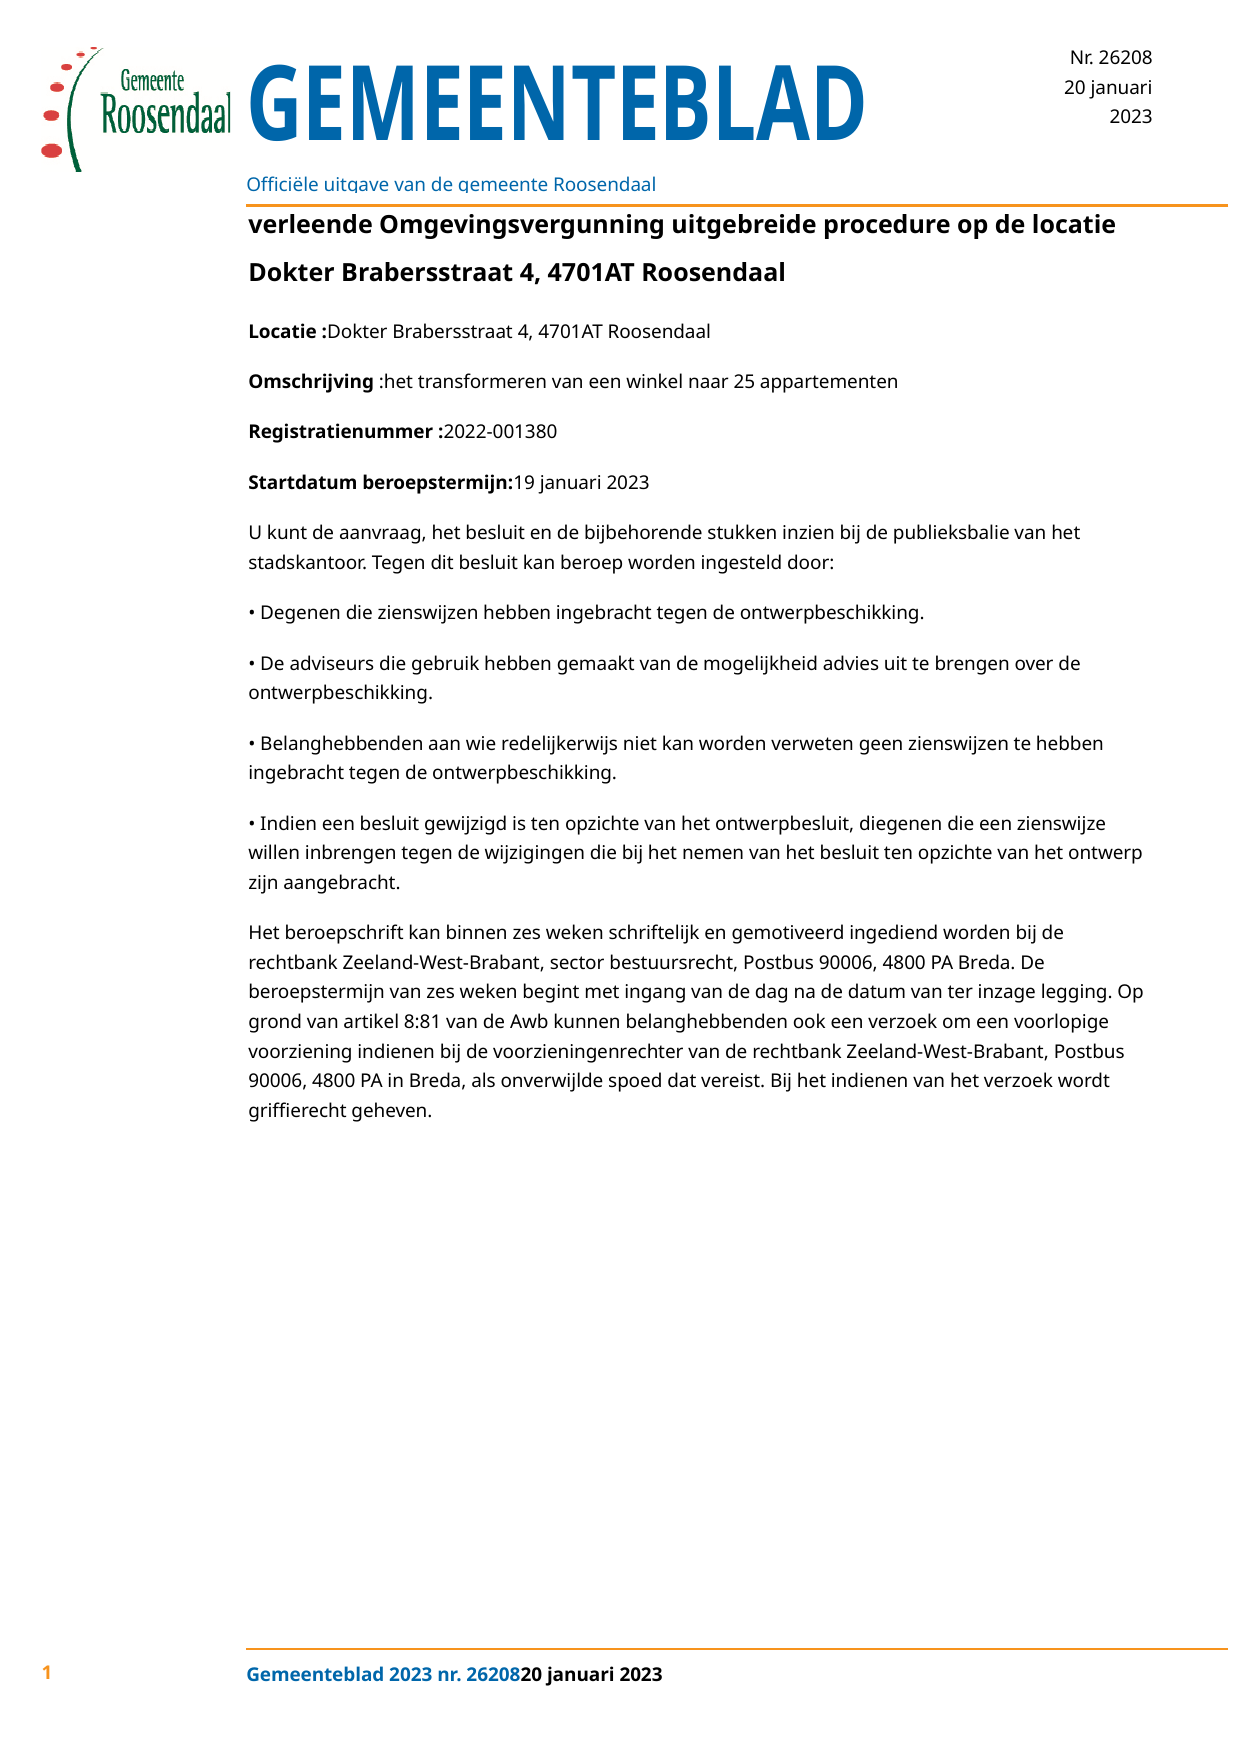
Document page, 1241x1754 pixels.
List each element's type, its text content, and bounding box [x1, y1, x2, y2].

text U kunt de aanvraag, het besluit en de bijbehorende stukken inzien bij de publieksbalie van het stadskantoor. Tegen dit besluit kan beroep worden ingesteld door: [248, 519, 1152, 575]
text Het beroepschrift kan binnen zes weken schriftelijk en gemotiveerd ingediend worden bij de rechtbank Zeeland-West-Brabant, sector bestuursrecht, Postbus 90006, 4800 PA Breda. De beroepstermijn van zes weken begint met ingang van de dag na de datum van ter inzage legging. Op grond van artikel 8:81 van de Awb kunnen belanghebbenden ook een verzoek om een voorlopige voorziening indienen bij de voorzieningenrechter van de rechtbank Zeeland-West-Brabant, Postbus 90006, 4800 PA in Breda, als onverwijlde spoed dat vereist. Bij het indienen van het verzoek wordt griffierecht geheven. [248, 919, 1152, 1123]
text • De adviseurs die gebruik hebben gemaakt van de mogelijkheid advies uit te brengen over de ontwerpbeschikking. [248, 650, 1152, 705]
text • Indien een besluit gewijzigd is ten opzichte van het ontwerpbesluit, diegenen die een zienswijze willen inbrengen tegen de wijzigingen die bij het nemen van het besluit ten opzichte van het ontwerp zijn aangebracht. [248, 810, 1152, 895]
text verleende Omgevingsvergunning uitgebreide procedure op de locatie Dokter Brabersstraat 4, 4701AT Roosendaal [248, 207, 1152, 288]
text • Belanghebbenden aan wie redelijkerwijs niet kan worden verweten geen zienswijzen te hebben ingebracht tegen de ontwerpbeschikking. [248, 730, 1152, 785]
picture [41, 47, 231, 172]
text Startdatum beroepstermijn:19 januari 2023 [248, 469, 1152, 495]
text Registratienummer :2022-001380 [248, 419, 1152, 444]
text Locatie :Dokter Brabersstraat 4, 4701AT Roosendaal [248, 318, 1152, 344]
text • Degenen die zienswijzen hebben ingebracht tegen de ontwerpbeschikking. [248, 599, 1152, 625]
text Omschrijving :het transformeren van een winkel naar 25 appartementen [248, 368, 1152, 394]
